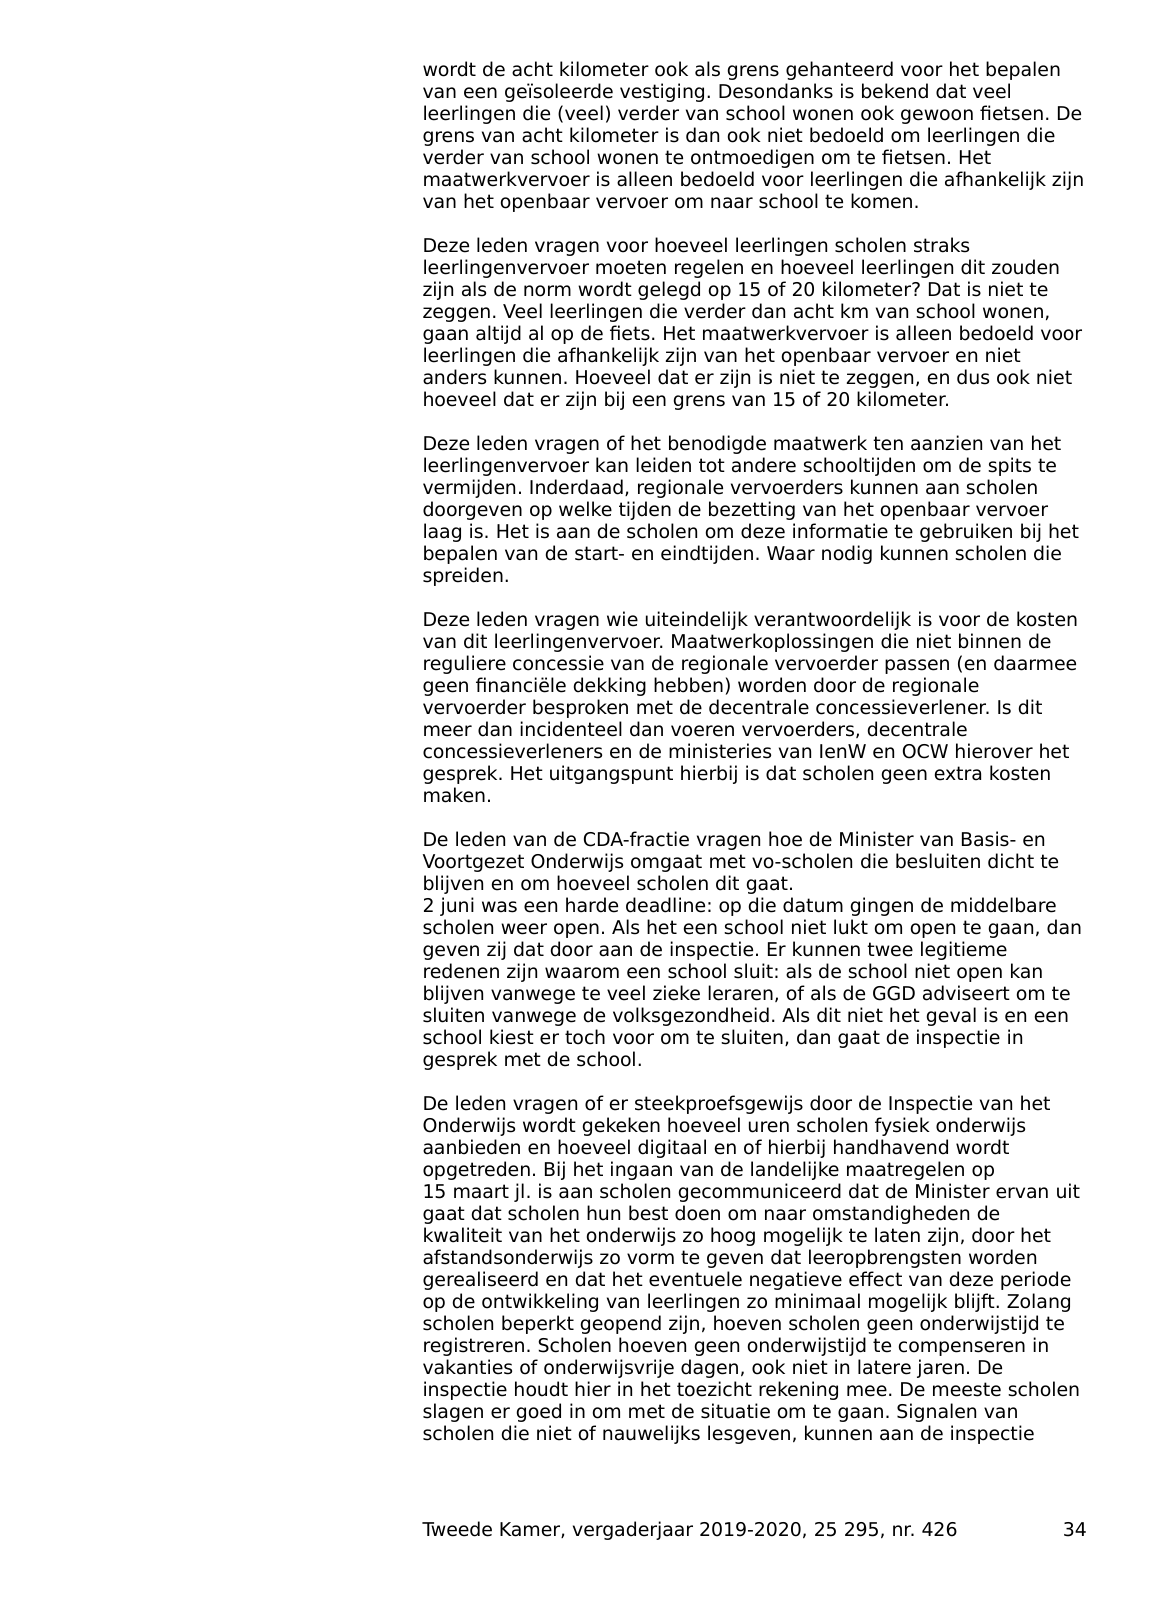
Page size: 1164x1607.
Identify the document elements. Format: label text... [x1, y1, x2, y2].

text Deze leden vragen of het benodigde maatwerk ten aanzien van het leerlingenvervoer kan leiden tot andere schooltijden om de spits te vermijden. Inderdaad, regionale vervoerders kunnen aan scholen doorgeven op welke tijden de bezetting van het openbaar vervoer laag is. Het is aan de scholen om deze informatie te gebruiken bij het bepalen van de start- en eindtijden. Waar nodig kunnen scholen die spreiden. [422, 433, 1087, 587]
text 2 juni was een harde deadline: op die datum gingen de middelbare scholen weer open. Als het een school niet lukt om open te gaan, dan geven zij dat door aan de inspectie. Er kunnen twee legitieme redenen zijn waarom een school sluit: als de school niet open kan blijven vanwege te veel zieke leraren, of als de GGD adviseert om te sluiten vanwege de volksgezondheid. Als dit niet het geval is en een school kiest er toch voor om te sluiten, dan gaat de inspectie in gesprek met de school. [422, 895, 1087, 1071]
text De leden van de CDA-fractie vragen hoe de Minister van Basis- en Voortgezet Onderwijs omgaat met vo-scholen die besluiten dicht te blijven en om hoeveel scholen dit gaat. [422, 829, 1087, 895]
text Deze leden vragen voor hoeveel leerlingen scholen straks leerlingenvervoer moeten regelen en hoeveel leerlingen dit zouden zijn als de norm wordt gelegd op 15 of 20 kilometer? Dat is niet te zeggen. Veel leerlingen die verder dan acht km van school wonen, gaan altijd al op de fiets. Het maatwerkvervoer is alleen bedoeld voor leerlingen die afhankelijk zijn van het openbaar vervoer en niet anders kunnen. Hoeveel dat er zijn is niet te zeggen, en dus ook niet hoeveel dat er zijn bij een grens van 15 of 20 kilometer. [422, 235, 1087, 411]
text Deze leden vragen wie uiteindelijk verantwoordelijk is voor de kosten van dit leerlingenvervoer. Maatwerkoplossingen die niet binnen de reguliere concessie van de regionale vervoerder passen (en daarmee geen financiële dekking hebben) worden door de regionale vervoerder besproken met de decentrale concessieverlener. Is dit meer dan incidenteel dan voeren vervoerders, decentrale concessieverleners en de ministeries van IenW en OCW hierover het gesprek. Het uitgangspunt hierbij is dat scholen geen extra kosten maken. [422, 609, 1087, 807]
text De leden vragen of er steekproefsgewijs door de Inspectie van het Onderwijs wordt gekeken hoeveel uren scholen fysiek onderwijs aanbieden en hoeveel digitaal en of hierbij handhavend wordt opgetreden. Bij het ingaan van de landelijke maatregelen op 15 maart jl. is aan scholen gecommuniceerd dat de Minister ervan uit gaat dat scholen hun best doen om naar omstandigheden de kwaliteit van het onderwijs zo hoog mogelijk te laten zijn, door het afstandsonderwijs zo vorm te geven dat leeropbrengsten worden gerealiseerd en dat het eventuele negatieve effect van deze periode op de ontwikkeling van leerlingen zo minimaal mogelijk blijft. Zolang scholen beperkt geopend zijn, hoeven scholen geen onderwijstijd te registreren. Scholen hoeven geen onderwijstijd te compenseren in vakanties of onderwijsvrije dagen, ook niet in latere jaren. De inspectie houdt hier in het toezicht rekening mee. De meeste scholen slagen er goed in om met de situatie om te gaan. Signalen van scholen die niet of nauwelijks lesgeven, kunnen aan de inspectie [422, 1093, 1087, 1445]
text wordt de acht kilometer ook als grens gehanteerd voor het bepalen van een geïsoleerde vestiging. Desondanks is bekend dat veel leerlingen die (veel) verder van school wonen ook gewoon fietsen. De grens van acht kilometer is dan ook niet bedoeld om leerlingen die verder van school wonen te ontmoedigen om te fietsen. Het maatwerkvervoer is alleen bedoeld voor leerlingen die afhankelijk zijn van het openbaar vervoer om naar school te komen. [422, 59, 1087, 213]
